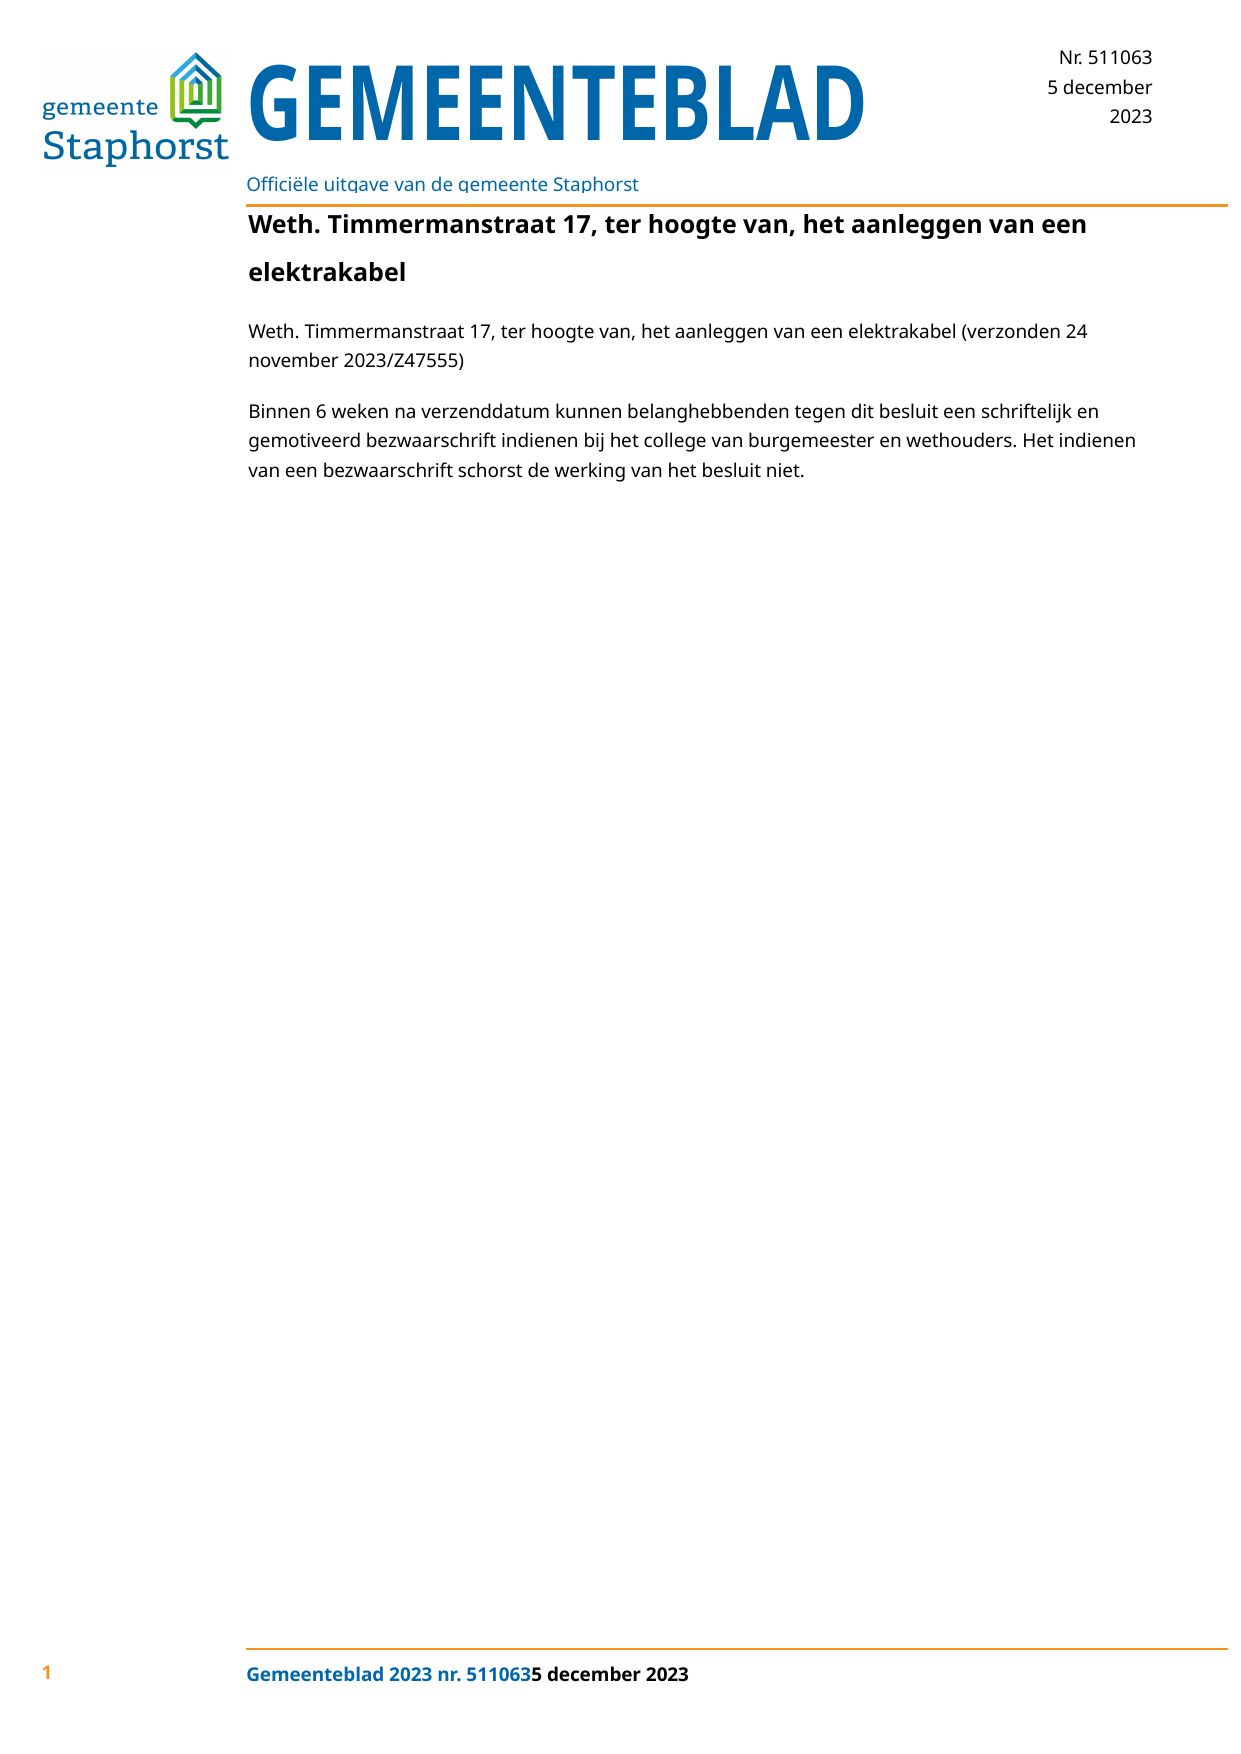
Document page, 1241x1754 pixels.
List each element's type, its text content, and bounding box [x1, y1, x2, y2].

picture [41, 47, 231, 172]
text Weth. Timmermanstraat 17, ter hoogte van, het aanleggen van een elektrakabel (verzonden 24 november 2023/Z47555) [248, 318, 1152, 373]
text Weth. Timmermanstraat 17, ter hoogte van, het aanleggen van een elektrakabel [248, 207, 1152, 288]
text Binnen 6 weken na verzenddatum kunnen belanghebbenden tegen dit besluit een schriftelijk en gemotiveerd bezwaarschrift indienen bij het college van burgemeester en wethouders. Het indienen van een bezwaarschrift schorst de werking van het besluit niet. [248, 398, 1152, 483]
